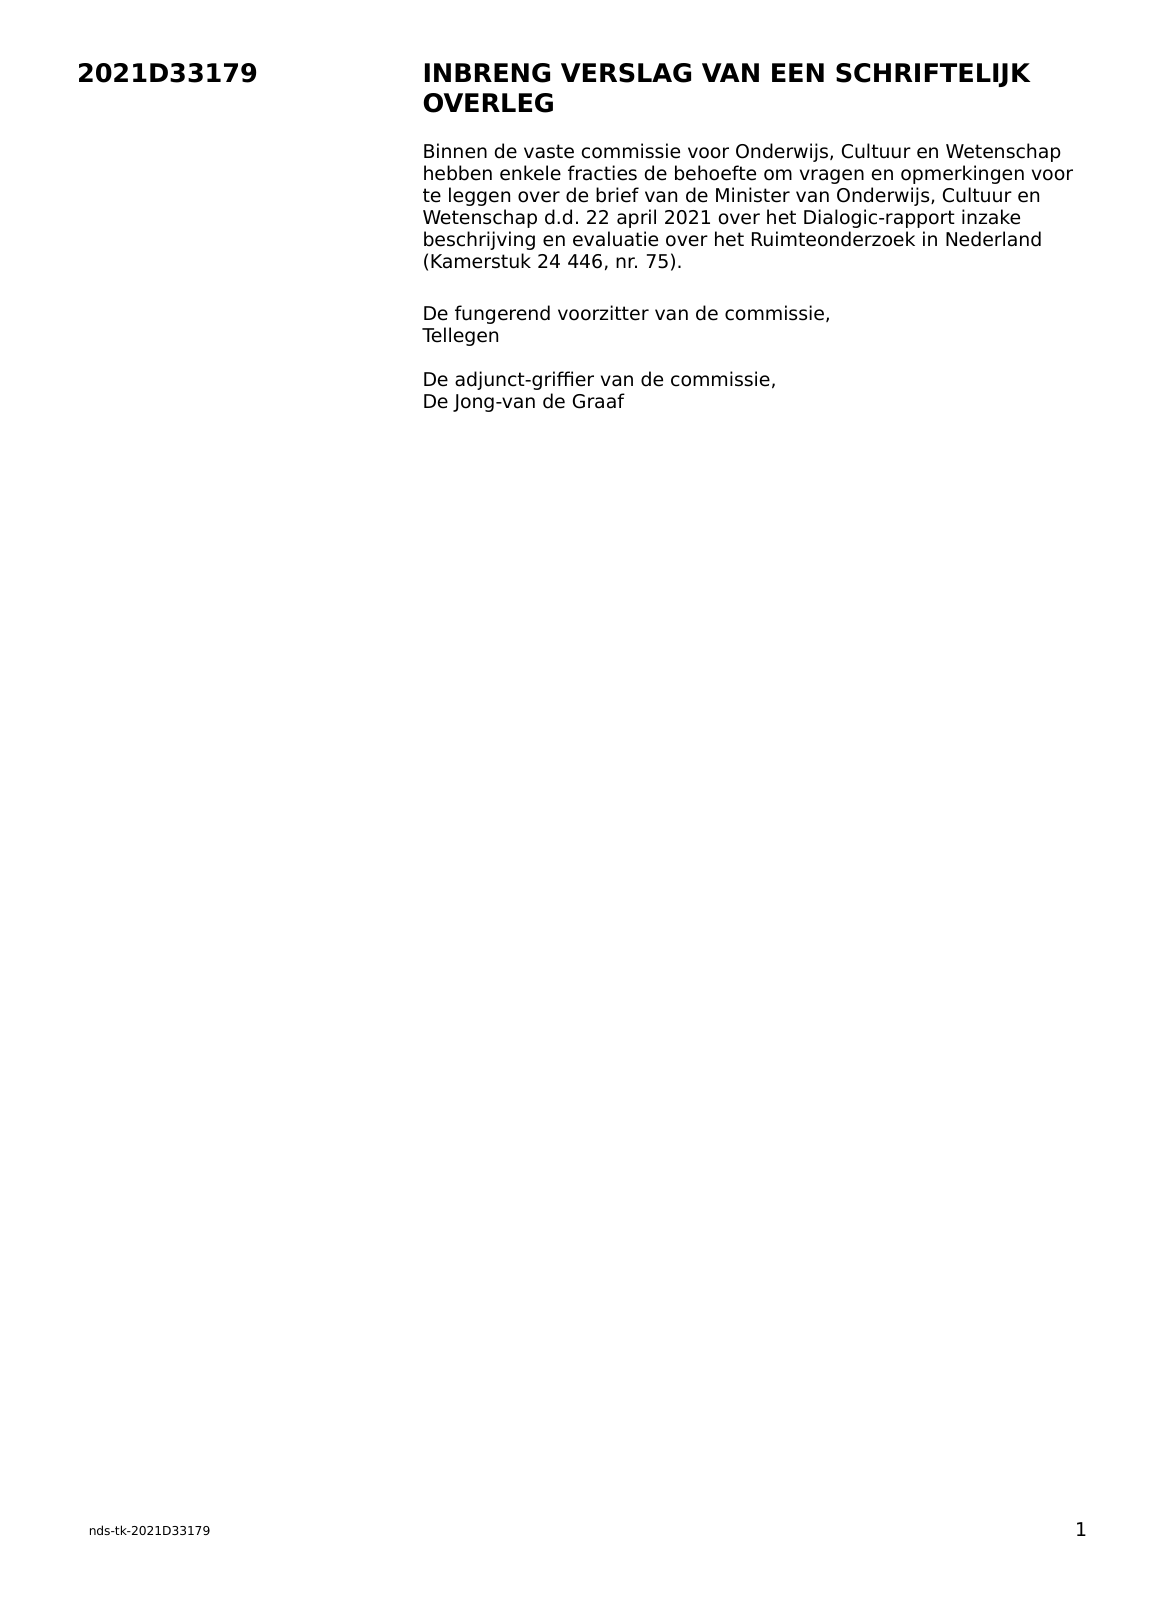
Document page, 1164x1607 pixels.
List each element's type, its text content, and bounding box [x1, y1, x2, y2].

text nds-tk-2021D33179 [88, 1524, 323, 1538]
text De adjunct-griffier van de commissie, De Jong-van de Graaf [422, 369, 1087, 413]
text Binnen de vaste commissie voor Onderwijs, Cultuur en Wetenschap hebben enkele fracties de behoefte om vragen en opmerkingen voor te leggen over de brief van de Minister van Onderwijs, Cultuur en Wetenschap d.d. 22 april 2021 over het Dialogic-rapport inzake beschrijving en evaluatie over het Ruimteonderzoek in Nederland (Kamerstuk 24 446, nr. 75). [422, 141, 1087, 272]
text De fungerend voorzitter van de commissie, Tellegen [422, 302, 1087, 346]
text 2021D33179 INBRENG VERSLAG VAN EEN SCHRIFTELIJK OVERLEG [77, 59, 1087, 118]
